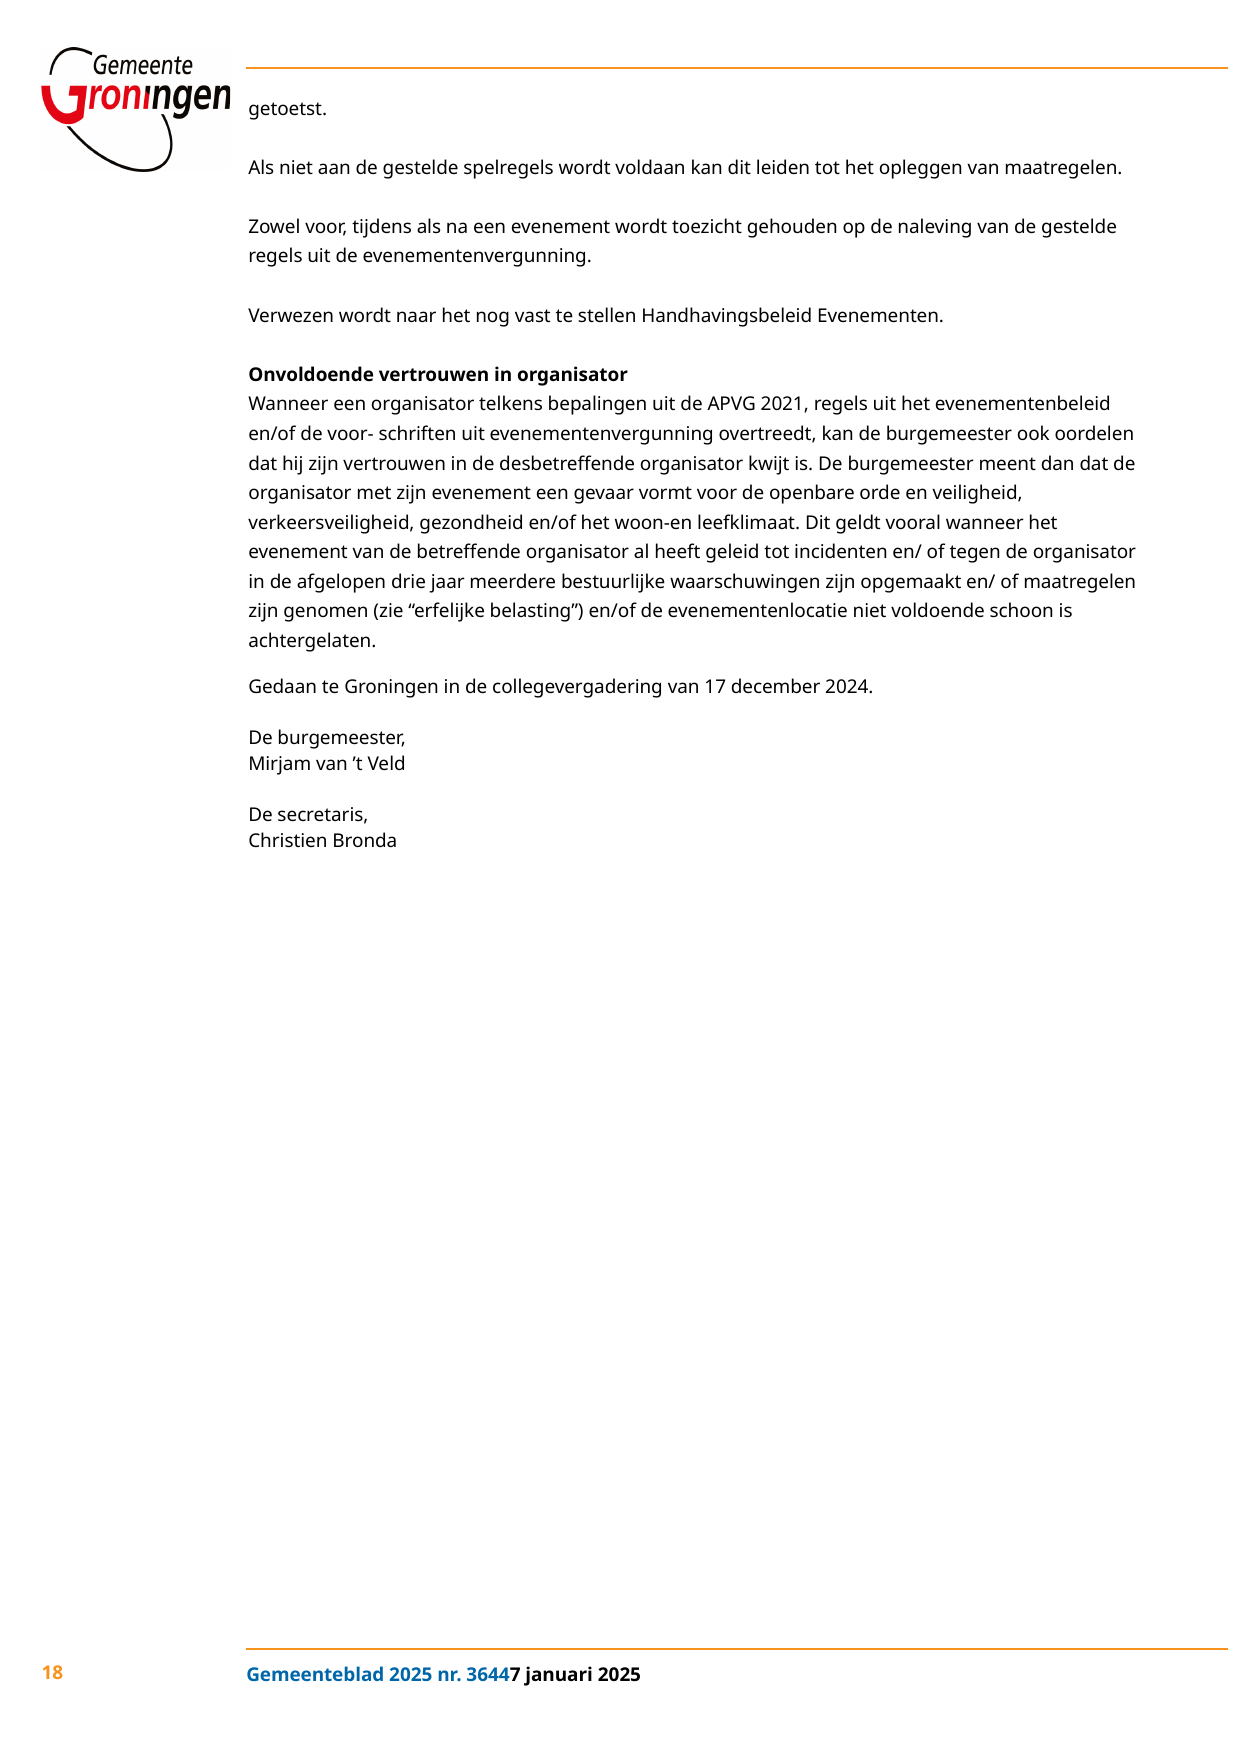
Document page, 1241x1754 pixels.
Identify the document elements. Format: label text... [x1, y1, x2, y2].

text getoetst. [248, 95, 1152, 121]
text Als niet aan de gestelde spelregels wordt voldaan kan dit leiden tot het opleggen van maatregelen. [248, 154, 1152, 180]
text Gedaan te Groningen in de collegevergadering van 17 december 2024. [248, 673, 1152, 699]
text Wanneer een organisator telkens bepalingen uit de APVG 2021, regels uit het evenementenbeleid en/of de voor- schriften uit evenementenvergunning overtreedt, kan de burgemeester ook oordelen dat hij zijn vertrouwen in de desbetreffende organisator kwijt is. De burgemeester meent dan dat de organisator met zijn evenement een gevaar vormt voor de openbare orde en veiligheid, verkeersveiligheid, gezondheid en/of het woon-en leefklimaat. Dit geldt vooral wanneer het evenement van de betreffende organisator al heeft geleid tot incidenten en/ of tegen de organisator in de afgelopen drie jaar meerdere bestuurlijke waarschuwingen zijn opgemaakt en/ of maatregelen zijn genomen (zie “erfelijke belasting”) en/of de evenementenlocatie niet voldoende schoon is achtergelaten. [248, 391, 1152, 653]
text Zowel voor, tijdens als na een evenement wordt toezicht gehouden op de naleving van de gestelde regels uit de evenementenvergunning. [248, 213, 1152, 268]
text Verwezen wordt naar het nog vast te stellen Handhavingsbeleid Evenementen. [248, 302, 1152, 328]
text Onvoldoende vertrouwen in organisator [248, 361, 1152, 387]
text De burgemeester, [248, 724, 1152, 750]
text Christien Bronda [248, 827, 1152, 853]
picture [41, 47, 231, 172]
text Mirjam van ’t Veld [248, 750, 1152, 776]
text De secretaris, [248, 802, 1152, 827]
